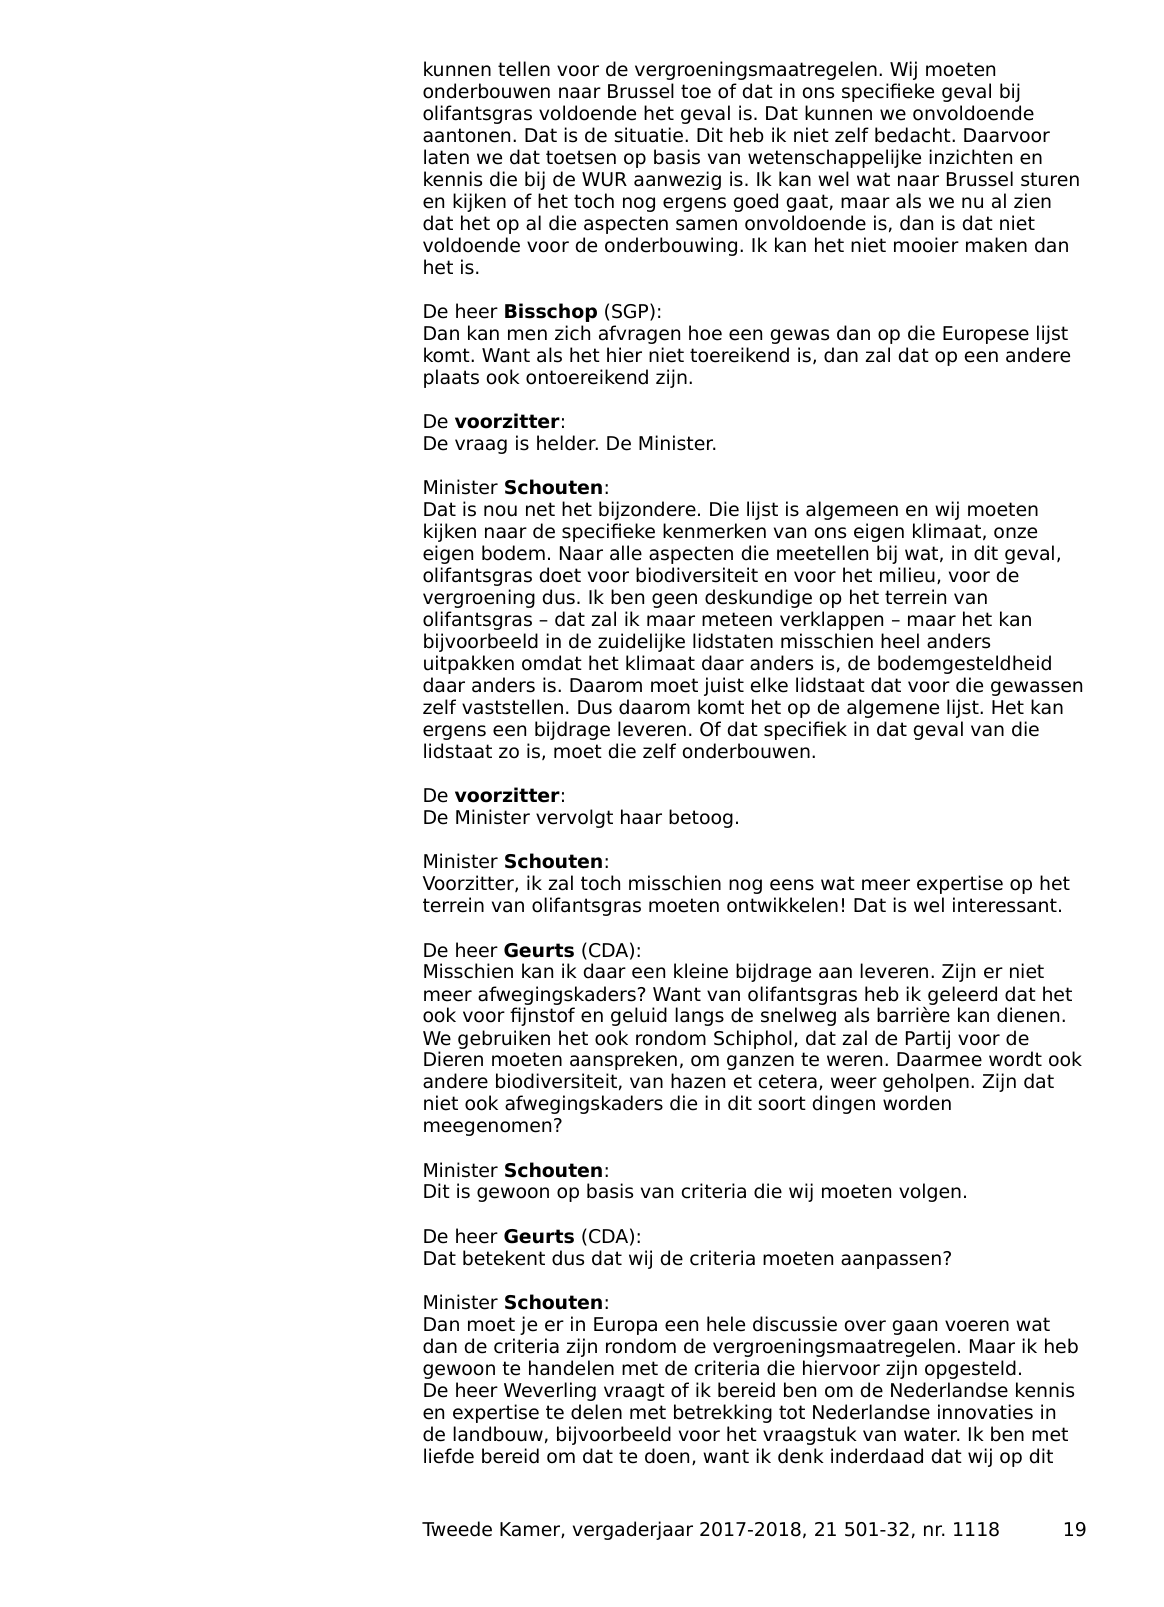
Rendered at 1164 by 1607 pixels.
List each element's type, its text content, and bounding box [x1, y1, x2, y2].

text De heer Weverling vraagt of ik bereid ben om de Nederlandse kennis en expertise te delen met betrekking tot Nederlandse innovaties in de landbouw, bijvoorbeeld voor het vraagstuk van water. Ik ben met liefde bereid om dat te doen, want ik denk inderdaad dat wij op dit [422, 1380, 1087, 1468]
text De voorzitter: [422, 785, 1087, 807]
text Misschien kan ik daar een kleine bijdrage aan leveren. Zijn er niet meer afwegingskaders? Want van olifantsgras heb ik geleerd dat het ook voor fijnstof en geluid langs de snelweg als barrière kan dienen. We gebruiken het ook rondom Schiphol, dat zal de Partij voor de Dieren moeten aanspreken, om ganzen te weren. Daarmee wordt ook andere biodiversiteit, van hazen et cetera, weer geholpen. Zijn dat niet ook afwegingskaders die in dit soort dingen worden meegenomen? [422, 961, 1087, 1137]
text De heer Geurts (CDA): [422, 939, 1087, 961]
text Dat is nou net het bijzondere. Die lijst is algemeen en wij moeten kijken naar de specifieke kenmerken van ons eigen klimaat, onze eigen bodem. Naar alle aspecten die meetellen bij wat, in dit geval, olifantsgras doet voor biodiversiteit en voor het milieu, voor de vergroening dus. Ik ben geen deskundige op het terrein van olifantsgras – dat zal ik maar meteen verklappen – maar het kan bijvoorbeeld in de zuidelijke lidstaten misschien heel anders uitpakken omdat het klimaat daar anders is, de bodemgesteldheid daar anders is. Daarom moet juist elke lidstaat dat voor die gewassen zelf vaststellen. Dus daarom komt het op de algemene lijst. Het kan ergens een bijdrage leveren. Of dat specifiek in dat geval van die lidstaat zo is, moet die zelf onderbouwen. [422, 499, 1087, 763]
text Dit is gewoon op basis van criteria die wij moeten volgen. [422, 1181, 1087, 1203]
text Dan moet je er in Europa een hele discussie over gaan voeren wat dan de criteria zijn rondom de vergroeningsmaatregelen. Maar ik heb gewoon te handelen met de criteria die hiervoor zijn opgesteld. [422, 1314, 1087, 1380]
text De vraag is helder. De Minister. [422, 433, 1087, 455]
text Minister Schouten: [422, 1159, 1087, 1181]
text Dat betekent dus dat wij de criteria moeten aanpassen? [422, 1248, 1087, 1269]
text De heer Geurts (CDA): [422, 1226, 1087, 1248]
text Minister Schouten: [422, 851, 1087, 873]
text De heer Bisschop (SGP): [422, 301, 1087, 323]
text De voorzitter: [422, 411, 1087, 433]
text Dan kan men zich afvragen hoe een gewas dan op die Europese lijst komt. Want als het hier niet toereikend is, dan zal dat op een andere plaats ook ontoereikend zijn. [422, 323, 1087, 389]
text Minister Schouten: [422, 1292, 1087, 1314]
text Minister Schouten: [422, 477, 1087, 499]
text Voorzitter, ik zal toch misschien nog eens wat meer expertise op het terrein van olifantsgras moeten ontwikkelen! Dat is wel interessant. [422, 873, 1087, 917]
text De Minister vervolgt haar betoog. [422, 807, 1087, 829]
text kunnen tellen voor de vergroeningsmaatregelen. Wij moeten onderbouwen naar Brussel toe of dat in ons specifieke geval bij olifantsgras voldoende het geval is. Dat kunnen we onvoldoende aantonen. Dat is de situatie. Dit heb ik niet zelf bedacht. Daarvoor laten we dat toetsen op basis van wetenschappelijke inzichten en kennis die bij de WUR aanwezig is. Ik kan wel wat naar Brussel sturen en kijken of het toch nog ergens goed gaat, maar als we nu al zien dat het op al die aspecten samen onvoldoende is, dan is dat niet voldoende voor de onderbouwing. Ik kan het niet mooier maken dan het is. [422, 59, 1087, 279]
